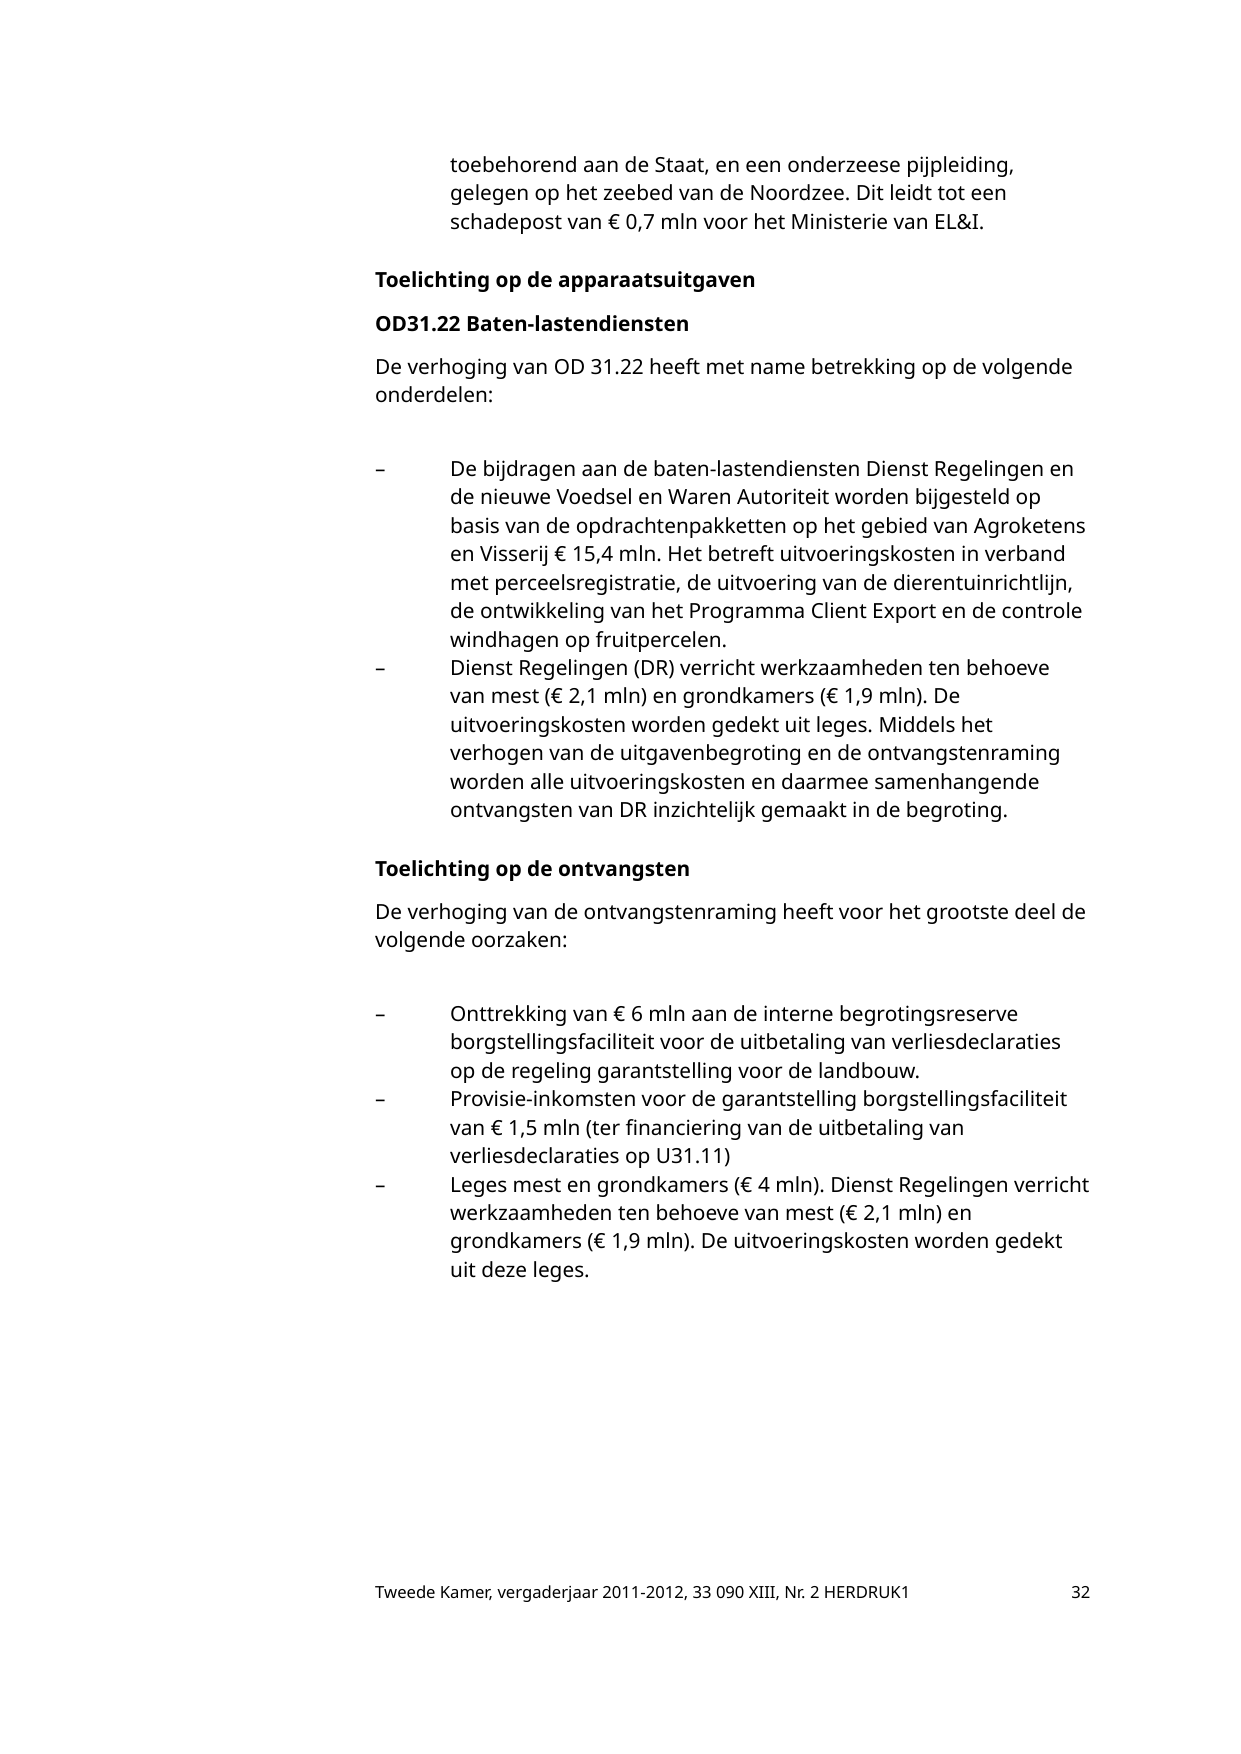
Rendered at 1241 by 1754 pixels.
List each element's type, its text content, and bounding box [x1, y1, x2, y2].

list Dienst Regelingen (DR) verricht werkzaamheden ten behoeve van mest (€ 2,1 mln) en grondkamers (€ 1,9 mln). De uitvoeringskosten worden gedekt uit leges. Middels het verhogen van de uitgavenbegroting en de ontvangstenraming worden alle uitvoeringskosten en daarmee samenhangende ontvangsten van DR inzichtelijk gemaakt in de begroting. [375, 653, 1090, 824]
text Toelichting op de apparaatsuitgaven [375, 265, 1090, 294]
text Toelichting op de ontvangsten [375, 854, 1090, 882]
list De bijdragen aan de baten-lastendiensten Dienst Regelingen en de nieuwe Voedsel en Waren Autoriteit worden bijgesteld op basis van de opdrachtenpakketten op het gebied van Agroketens en Visserij € 15,4 mln. Het betreft uitvoeringskosten in verband met perceelsregistratie, de uitvoering van de dierentuinrichtlijn, de ontwikkeling van het Programma Client Export en de controle windhagen op fruitpercelen. [375, 454, 1090, 653]
list Leges mest en grondkamers (€ 4 mln). Dienst Regelingen verricht werkzaamheden ten behoeve van mest (€ 2,1 mln) en grondkamers (€ 1,9 mln). De uitvoeringskosten worden gedekt uit deze leges. [375, 1170, 1090, 1283]
text OD31.22 Baten-lastendiensten [375, 309, 1090, 337]
list toebehorend aan de Staat, en een onderzeese pijpleiding, gelegen op het zeebed van de Noordzee. Dit leidt tot een schadepost van € 0,7 mln voor het Ministerie van EL&I. [375, 150, 1090, 235]
text De verhoging van de ontvangstenraming heeft voor het grootste deel de volgende oorzaken: [375, 897, 1090, 954]
list Onttrekking van € 6 mln aan de interne begrotingsreserve borgstellingsfaciliteit voor de uitbetaling van verliesdeclaraties op de regeling garantstelling voor de landbouw. [375, 999, 1090, 1084]
list Provisie-inkomsten voor de garantstelling borgstellingsfaciliteit van € 1,5 mln (ter financiering van de uitbetaling van verliesdeclaraties op U31.11) [375, 1084, 1090, 1170]
text De verhoging van OD 31.22 heeft met name betrekking op de volgende onderdelen: [375, 352, 1090, 409]
